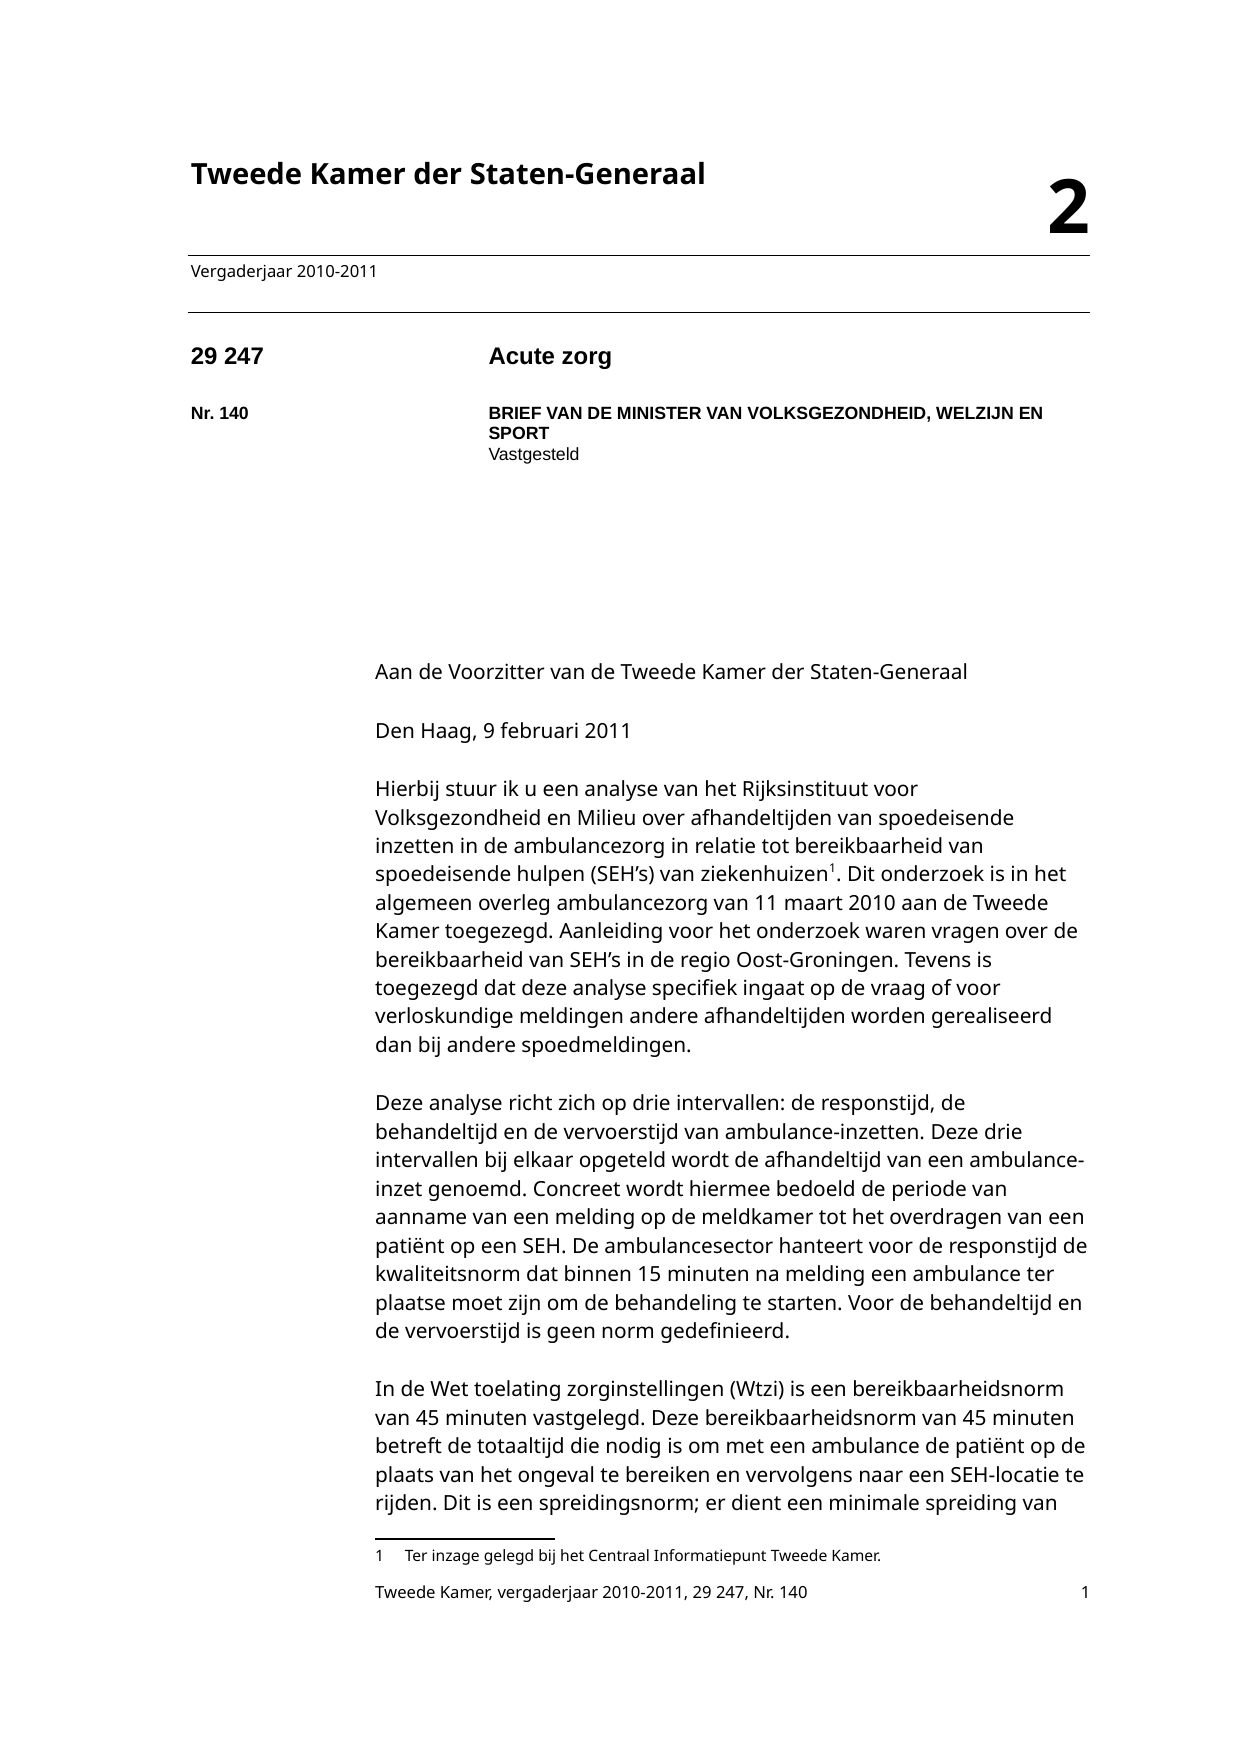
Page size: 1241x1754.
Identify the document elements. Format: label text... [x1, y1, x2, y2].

table_cell BRIEF VAN DE MINISTER VAN VOLKSGEZONDHEID, WELZIJN EN SPORT Vastgesteld [485, 399, 1090, 539]
text Den Haag, 9 februari 2011 [375, 716, 1090, 744]
table_cell Acute zorg [485, 339, 1090, 399]
text In de Wet toelating zorginstellingen (Wtzi) is een bereikbaarheidsnorm van 45 minuten vastgelegd. Deze bereikbaarheidsnorm van 45 minuten betreft de totaaltijd die nodig is om met een ambulance de patiënt op de plaats van het ongeval te bereiken en vervolgens naar een SEH-locatie te rijden. Dit is een spreidingsnorm; er dient een minimale spreiding van [375, 1374, 1090, 1517]
table_header Tweede Kamer der Staten-Generaal [188, 150, 909, 255]
table_cell Nr. 140 [188, 399, 485, 539]
table_cell Vergaderjaar 2010-2011 [188, 256, 485, 312]
table_header 2 [910, 150, 1090, 255]
text Hierbij stuur ik u een analyse van het Rijksinstituut voor Volksgezondheid en Milieu over afhandeltijden van spoedeisende inzetten in de ambulancezorg in relatie tot bereikbaarheid van spoedeisende hulpen (SEH’s) van ziekenhuizen. Dit onderzoek is in het algemeen overleg ambulancezorg van 11 maart 2010 aan de Tweede Kamer toegezegd. Aanleiding voor het onderzoek waren vragen over de bereikbaarheid van SEH’s in de regio Oost-Groningen. Tevens is toegezegd dat deze analyse specifiek ingaat op de vraag of voor verloskundige meldingen andere afhandeltijden worden gerealiseerd dan bij andere spoedmeldingen. [375, 774, 1090, 1058]
table_cell 29 247 [188, 339, 485, 399]
text Aan de Voorzitter van de Tweede Kamer der Staten-Generaal [375, 657, 1090, 686]
table_cell [188, 313, 485, 339]
table_cell [485, 313, 1090, 339]
table_cell [485, 256, 1090, 312]
text Deze analyse richt zich op drie intervallen: de responstijd, de behandeltijd en de vervoerstijd van ambulance-inzetten. Deze drie intervallen bij elkaar opgeteld wordt de afhandeltijd van een ambulance-inzet genoemd. Concreet wordt hiermee bedoeld de periode van aanname van een melding op de meldkamer tot het overdragen van een patiënt op een SEH. De ambulancesector hanteert voor de responstijd de kwaliteitsnorm dat binnen 15 minuten na melding een ambulance ter plaatse moet zijn om de behandeling te starten. Voor de behandeltijd en de vervoerstijd is geen norm gedefinieerd. [375, 1088, 1090, 1344]
text Ter inzage gelegd bij het Centraal Informatiepunt Tweede Kamer. [375, 1538, 1090, 1566]
